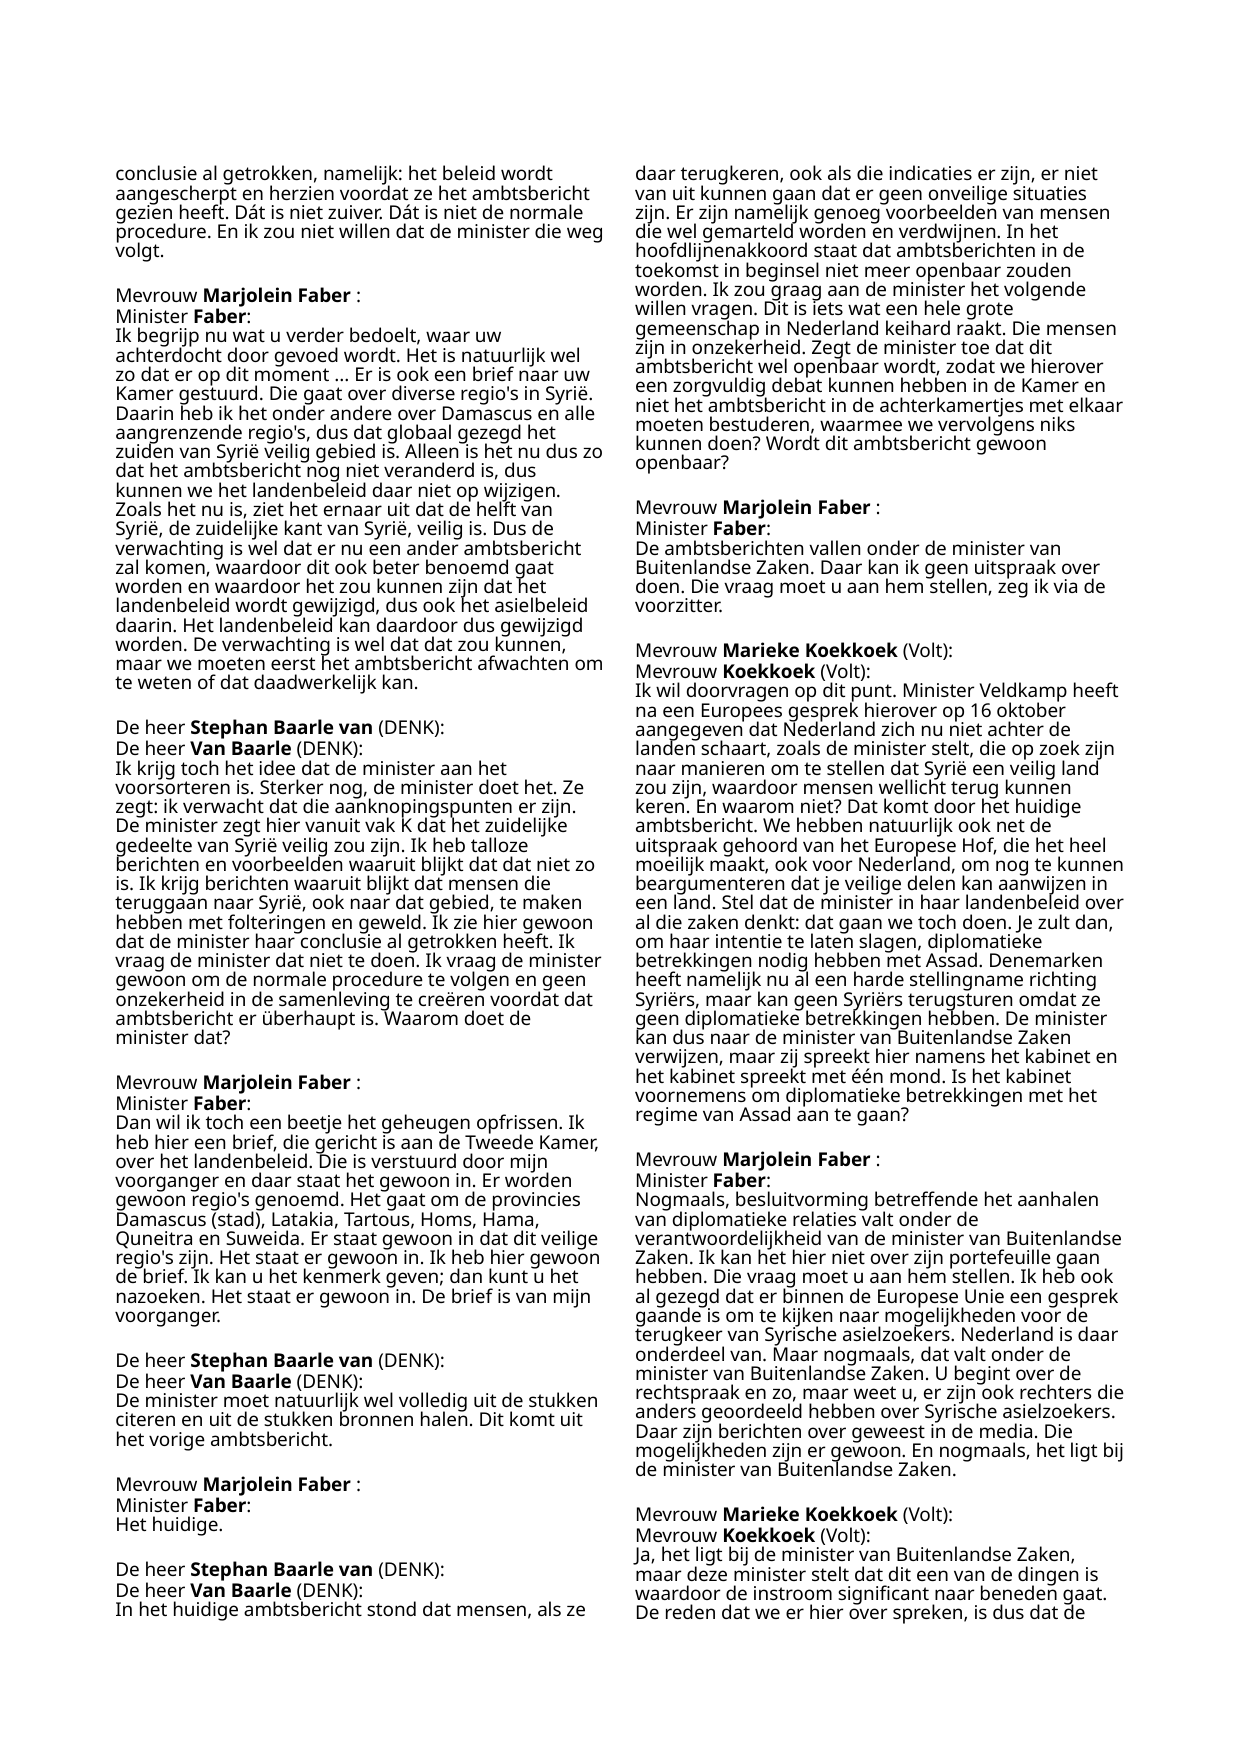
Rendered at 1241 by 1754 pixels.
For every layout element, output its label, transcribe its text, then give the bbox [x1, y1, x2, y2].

text Nogmaals, besluitvorming betreffende het aanhalen van diplomatieke relaties valt onder de verantwoordelijkheid van de minister van Buitenlandse Zaken. Ik kan het hier niet over zijn portefeuille gaan hebben. Die vraag moet u aan hem stellen. Ik heb ook al gezegd dat er binnen de Europese Unie een gesprek gaande is om te kijken naar mogelijkheden voor de terugkeer van Syrische asielzoekers. Nederland is daar onderdeel van. Maar nogmaals, dat valt onder de minister van Buitenlandse Zaken. U begint over de rechtspraak en zo, maar weet u, er zijn ook rechters die anders geoordeeld hebben over Syrische asielzoekers. Daar zijn berichten over geweest in de media. Die mogelijkheden zijn er gewoon. En nogmaals, het ligt bij de minister van Buitenlandse Zaken. [635, 1191, 1125, 1481]
text Mevrouw Marjolein Faber : [635, 1146, 1125, 1172]
text Mevrouw Koekkoek (Volt): [635, 663, 1125, 682]
text Mevrouw Marjolein Faber : [115, 1471, 605, 1497]
text Minister Faber: [115, 1497, 605, 1516]
text Minister Faber: [635, 520, 1125, 539]
text De heer Stephan Baarle van (DENK): [115, 714, 605, 740]
text Minister Faber: [115, 1095, 605, 1114]
text De heer Stephan Baarle van (DENK): [115, 1347, 605, 1373]
text Mevrouw Marjolein Faber : [115, 1069, 605, 1095]
text De heer Stephan Baarle van (DENK): [115, 1556, 605, 1582]
text daar terugkeren, ook als die indicaties er zijn, er niet van uit kunnen gaan dat er geen onveilige situaties zijn. Er zijn namelijk genoeg voorbeelden van mensen die wel gemarteld worden en verdwijnen. In het hoofdlijnenakkoord staat dat ambtsberichten in de toekomst in beginsel niet meer openbaar zouden worden. Ik zou graag aan de minister het volgende willen vragen. Dit is iets wat een hele grote gemeenschap in Nederland keihard raakt. Die mensen zijn in onzekerheid. Zegt de minister toe dat dit ambtsbericht wel openbaar wordt, zodat we hierover een zorgvuldig debat kunnen hebben in de Kamer en niet het ambtsbericht in de achterkamertjes met elkaar moeten bestuderen, waarmee we vervolgens niks kunnen doen? Wordt dit ambtsbericht gewoon openbaar? [635, 165, 1125, 474]
text Mevrouw Marieke Koekkoek (Volt): [635, 1501, 1125, 1527]
text De ambtsberichten vallen onder de minister van Buitenlandse Zaken. Daar kan ik geen uitspraak over doen. Die vraag moet u aan hem stellen, zeg ik via de voorzitter. [635, 539, 1125, 617]
text Dan wil ik toch een beetje het geheugen opfrissen. Ik heb hier een brief, die gericht is aan de Tweede Kamer, over het landenbeleid. Die is verstuurd door mijn voorganger en daar staat het gewoon in. Er worden gewoon regio's genoemd. Het gaat om de provincies Damascus (stad), Latakia, Tartous, Homs, Hama, Quneitra en Suweida. Er staat gewoon in dat dit veilige regio's zijn. Het staat er gewoon in. Ik heb hier gewoon de brief. Ik kan u het kenmerk geven; dan kunt u het nazoeken. Het staat er gewoon in. De brief is van mijn voorganger. [115, 1114, 605, 1326]
text Mevrouw Marieke Koekkoek (Volt): [635, 637, 1125, 663]
text Minister Faber: [635, 1172, 1125, 1191]
text De heer Van Baarle (DENK): [115, 1373, 605, 1392]
text In het huidige ambtsbericht stond dat mensen, als ze [115, 1601, 605, 1620]
text Mevrouw Marjolein Faber : [115, 282, 605, 308]
text De heer Van Baarle (DENK): [115, 1582, 605, 1601]
text De heer Van Baarle (DENK): [115, 740, 605, 759]
text Ja, het ligt bij de minister van Buitenlandse Zaken, maar deze minister stelt dat dit een van de dingen is waardoor de instroom significant naar beneden gaat. De reden dat we er hier over spreken, is dus dat de [635, 1546, 1125, 1623]
text Ik krijg toch het idee dat de minister aan het voorsorteren is. Sterker nog, de minister doet het. Ze zegt: ik verwacht dat die aanknopingspunten er zijn. De minister zegt hier vanuit vak K dat het zuidelijke gedeelte van Syrië veilig zou zijn. Ik heb talloze berichten en voorbeelden waaruit blijkt dat dat niet zo is. Ik krijg berichten waaruit blijkt dat mensen die teruggaan naar Syrië, ook naar dat gebied, te maken hebben met folteringen en geweld. Ik zie hier gewoon dat de minister haar conclusie al getrokken heeft. Ik vraag de minister dat niet te doen. Ik vraag de minister gewoon om de normale procedure te volgen en geen onzekerheid in de samenleving te creëren voordat dat ambtsbericht er überhaupt is. Waarom doet de minister dat? [115, 759, 605, 1048]
text Ik begrijp nu wat u verder bedoelt, waar uw achterdocht door gevoed wordt. Het is natuurlijk wel zo dat er op dit moment ... Er is ook een brief naar uw Kamer gestuurd. Die gaat over diverse regio's in Syrië. Daarin heb ik het onder andere over Damascus en alle aangrenzende regio's, dus dat globaal gezegd het zuiden van Syrië veilig gebied is. Alleen is het nu dus zo dat het ambtsbericht nog niet veranderd is, dus kunnen we het landenbeleid daar niet op wijzigen. Zoals het nu is, ziet het ernaar uit dat de helft van Syrië, de zuidelijke kant van Syrië, veilig is. Dus de verwachting is wel dat er nu een ander ambtsbericht zal komen, waardoor dit ook beter benoemd gaat worden en waardoor het zou kunnen zijn dat het landenbeleid wordt gewijzigd, dus ook het asielbeleid daarin. Het landenbeleid kan daardoor dus gewijzigd worden. De verwachting is wel dat dat zou kunnen, maar we moeten eerst het ambtsbericht afwachten om te weten of dat daadwerkelijk kan. [115, 327, 605, 694]
text Ik wil doorvragen op dit punt. Minister Veldkamp heeft na een Europees gesprek hierover op 16 oktober aangegeven dat Nederland zich nu niet achter de landen schaart, zoals de minister stelt, die op zoek zijn naar manieren om te stellen dat Syrië een veilig land zou zijn, waardoor mensen wellicht terug kunnen keren. En waarom niet? Dat komt door het huidige ambtsbericht. We hebben natuurlijk ook net de uitspraak gehoord van het Europese Hof, die het heel moeilijk maakt, ook voor Nederland, om nog te kunnen beargumenteren dat je veilige delen kan aanwijzen in een land. Stel dat de minister in haar landenbeleid over al die zaken denkt: dat gaan we toch doen. Je zult dan, om haar intentie te laten slagen, diplomatieke betrekkingen nodig hebben met Assad. Denemarken heeft namelijk nu al een harde stellingname richting Syriërs, maar kan geen Syriërs terugsturen omdat ze geen diplomatieke betrekkingen hebben. De minister kan dus naar de minister van Buitenlandse Zaken verwijzen, maar zij spreekt hier namens het kabinet en het kabinet spreekt met één mond. Is het kabinet voornemens om diplomatieke betrekkingen met het regime van Assad aan te gaan? [635, 682, 1125, 1126]
text De minister moet natuurlijk wel volledig uit de stukken citeren en uit de stukken bronnen halen. Dit komt uit het vorige ambtsbericht. [115, 1392, 605, 1450]
text Mevrouw Marjolein Faber : [635, 494, 1125, 520]
text Minister Faber: [115, 308, 605, 327]
text Mevrouw Koekkoek (Volt): [635, 1527, 1125, 1546]
text Het huidige. [115, 1516, 605, 1535]
text conclusie al getrokken, namelijk: het beleid wordt aangescherpt en herzien voordat ze het ambtsbericht gezien heeft. Dát is niet zuiver. Dát is niet de normale procedure. En ik zou niet willen dat de minister die weg volgt. [115, 165, 605, 262]
